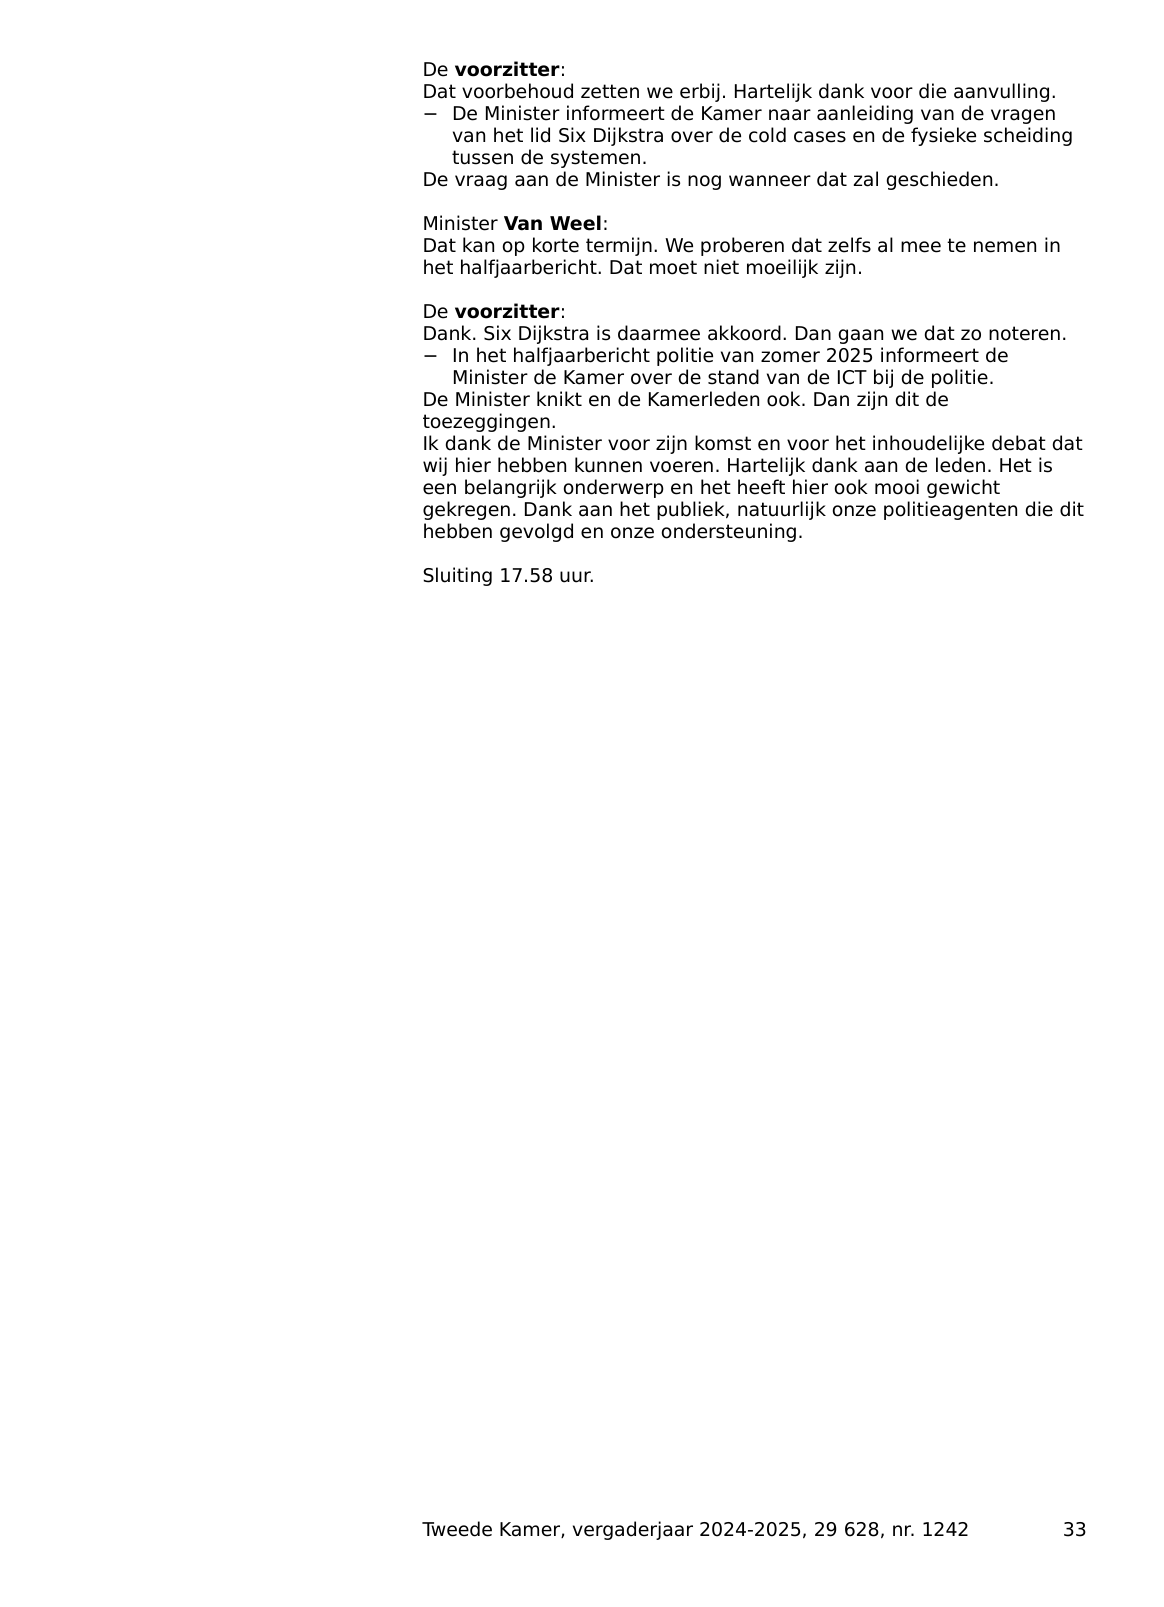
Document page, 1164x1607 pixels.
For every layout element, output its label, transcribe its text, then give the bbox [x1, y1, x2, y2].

text − De Minister informeert de Kamer naar aanleiding van de vragen van het lid Six Dijkstra over de cold cases en de fysieke scheiding tussen de systemen. [422, 103, 1087, 169]
text De vraag aan de Minister is nog wanneer dat zal geschieden. [422, 169, 1087, 191]
text Dat kan op korte termijn. We proberen dat zelfs al mee te nemen in het halfjaarbericht. Dat moet niet moeilijk zijn. [422, 235, 1087, 279]
text − In het halfjaarbericht politie van zomer 2025 informeert de Minister de Kamer over de stand van de ICT bij de politie. [422, 345, 1087, 389]
text Minister Van Weel: [422, 213, 1087, 235]
text Sluiting 17.58 uur. [422, 565, 1087, 587]
text De Minister knikt en de Kamerleden ook. Dan zijn dit de toezeggingen. [422, 389, 1087, 433]
text Dank. Six Dijkstra is daarmee akkoord. Dan gaan we dat zo noteren. [422, 323, 1087, 345]
text De voorzitter: [422, 301, 1087, 323]
text Ik dank de Minister voor zijn komst en voor het inhoudelijke debat dat wij hier hebben kunnen voeren. Hartelijk dank aan de leden. Het is een belangrijk onderwerp en het heeft hier ook mooi gewicht gekregen. Dank aan het publiek, natuurlijk onze politieagenten die dit hebben gevolgd en onze ondersteuning. [422, 433, 1087, 543]
text De voorzitter: [422, 59, 1087, 81]
text Dat voorbehoud zetten we erbij. Hartelijk dank voor die aanvulling. [422, 81, 1087, 103]
